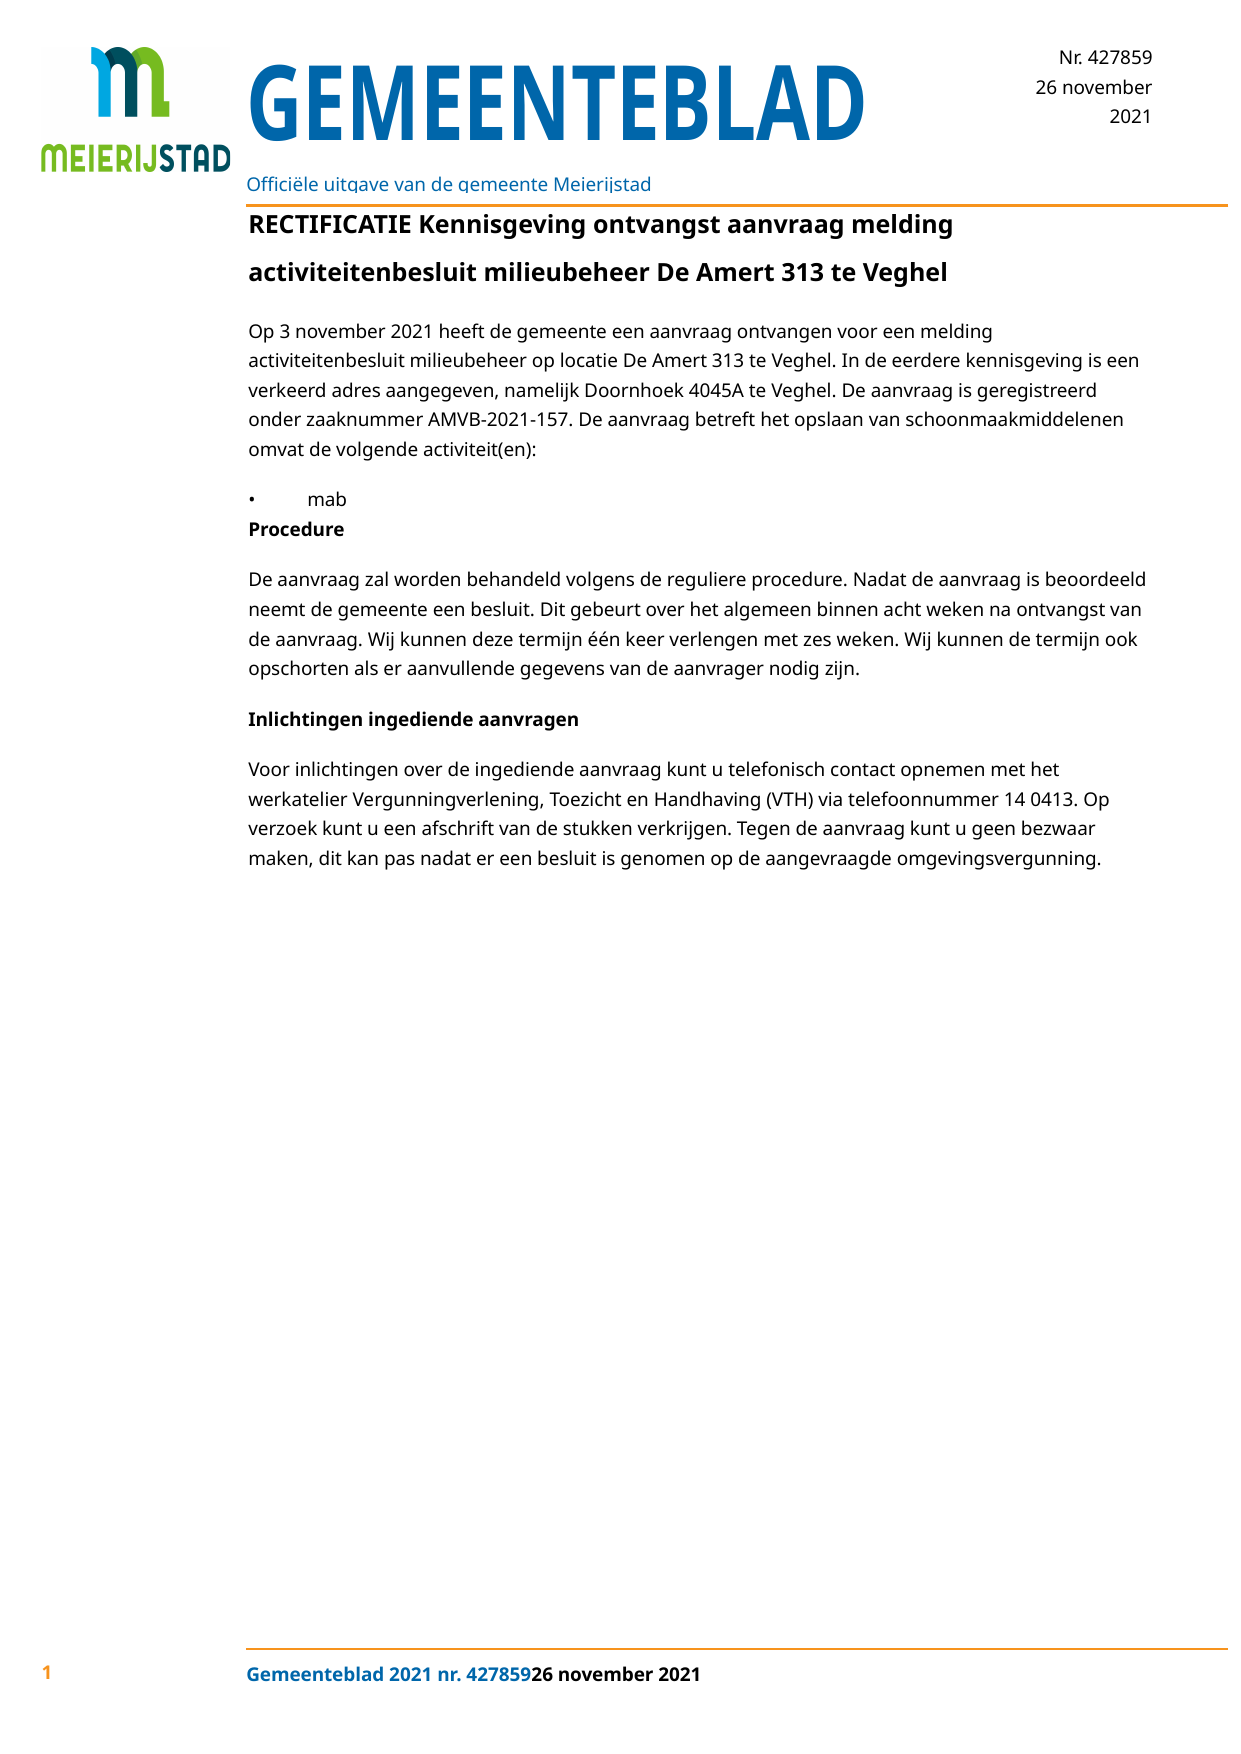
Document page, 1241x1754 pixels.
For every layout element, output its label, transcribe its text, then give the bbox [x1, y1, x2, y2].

text Inlichtingen ingediende aanvragen [248, 706, 1152, 732]
text Procedure [248, 516, 1152, 542]
list mab [248, 487, 1152, 512]
text RECTIFICATIE Kennisgeving ontvangst aanvraag melding activiteitenbesluit milieubeheer De Amert 313 te Veghel [248, 207, 1152, 288]
text De aanvraag zal worden behandeld volgens de reguliere procedure. Nadat de aanvraag is beoordeeld neemt de gemeente een besluit. Dit gebeurt over het algemeen binnen acht weken na ontvangst van de aanvraag. Wij kunnen deze termijn één keer verlengen met zes weken. Wij kunnen de termijn ook opschorten als er aanvullende gegevens van de aanvrager nodig zijn. [248, 567, 1152, 681]
picture [41, 47, 231, 172]
text Op 3 november 2021 heeft de gemeente een aanvraag ontvangen voor een melding activiteitenbesluit milieubeheer op locatie De Amert 313 te Veghel. In de eerdere kennisgeving is een verkeerd adres aangegeven, namelijk Doornhoek 4045A te Veghel. De aanvraag is geregistreerd onder zaaknummer AMVB-2021-157. De aanvraag betreft het opslaan van schoonmaakmiddelenen omvat de volgende activiteit(en): [248, 318, 1152, 462]
text Voor inlichtingen over de ingediende aanvraag kunt u telefonisch contact opnemen met het werkatelier Vergunningverlening, Toezicht en Handhaving (VTH) via telefoonnummer 14 0413. Op verzoek kunt u een afschrift van de stukken verkrijgen. Tegen de aanvraag kunt u geen bezwaar maken, dit kan pas nadat er een besluit is genomen op de aangevraagde omgevingsvergunning. [248, 756, 1152, 871]
